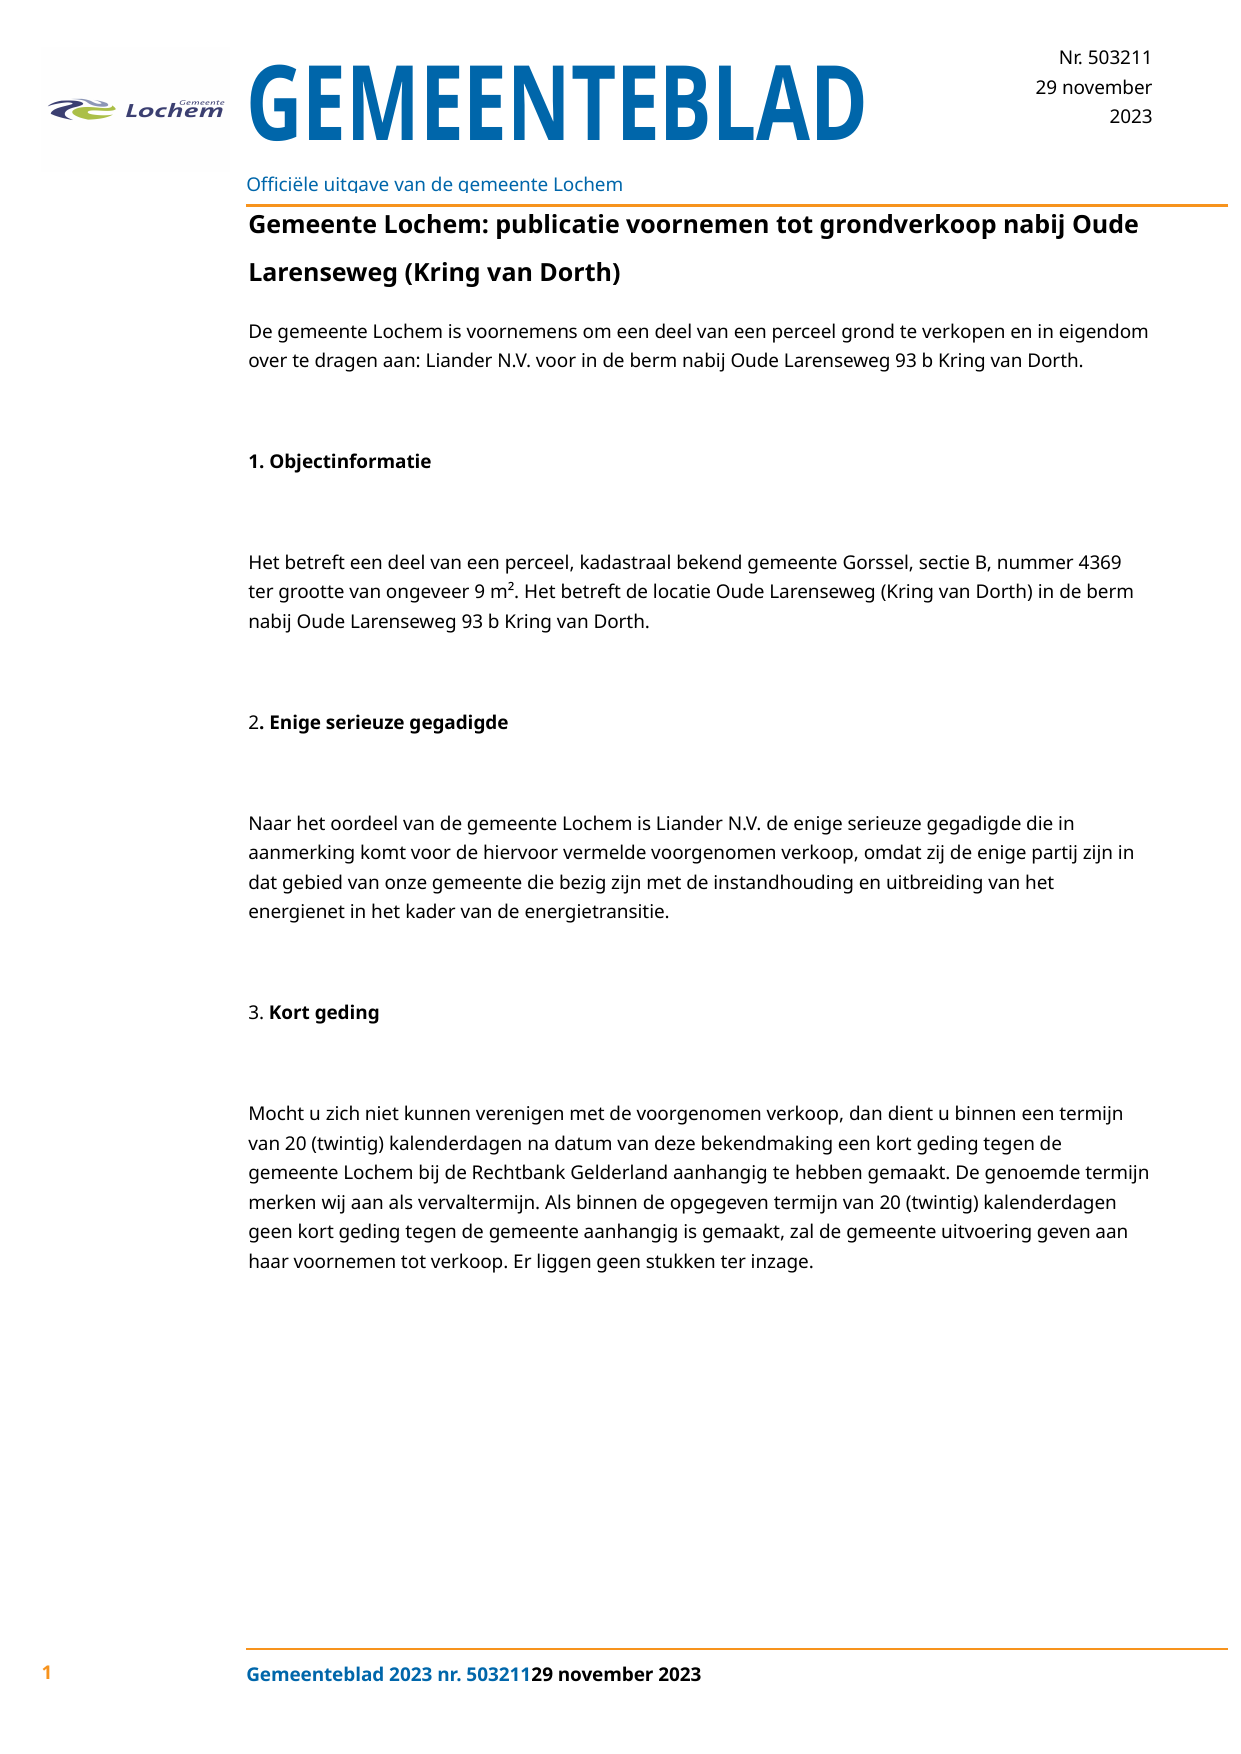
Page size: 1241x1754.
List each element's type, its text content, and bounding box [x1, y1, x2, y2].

text 1. Objectinformatie [248, 448, 1152, 474]
text 3. Kort geding [248, 999, 1152, 1025]
text Mocht u zich niet kunnen verenigen met de voorgenomen verkoop, dan dient u binnen een termijn van 20 (twintig) kalenderdagen na datum van deze bekendmaking een kort geding tegen de gemeente Lochem bij de Rechtbank Gelderland aanhangig te hebben gemaakt. De genoemde termijn merken wij aan als vervaltermijn. Als binnen de opgegeven termijn van 20 (twintig) kalenderdagen geen kort geding tegen de gemeente aanhangig is gemaakt, zal de gemeente uitvoering geven aan haar voornemen tot verkoop. Er liggen geen stukken ter inzage. [248, 1100, 1152, 1274]
text 2. Enige serieuze gegadigde [248, 709, 1152, 735]
text De gemeente Lochem is voornemens om een deel van een perceel grond te verkopen en in eigendom over te dragen aan: Liander N.V. voor in de berm nabij Oude Larenseweg 93 b Kring van Dorth. [248, 318, 1152, 373]
text Naar het oordeel van de gemeente Lochem is Liander N.V. de enige serieuze gegadigde die in aanmerking komt voor de hiervoor vermelde voorgenomen verkoop, omdat zij de enige partij zijn in dat gebied van onze gemeente die bezig zijn met de instandhouding en uitbreiding van het energienet in het kader van de energietransitie. [248, 810, 1152, 924]
text Gemeente Lochem: publicatie voornemen tot grondverkoop nabij Oude Larenseweg (Kring van Dorth) [248, 207, 1152, 288]
text Het betreft een deel van een perceel, kadastraal bekend gemeente Gorssel, sectie B, nummer 4369 ter grootte van ongeveer 9 m². Het betreft de locatie Oude Larenseweg (Kring van Dorth) in de berm nabij Oude Larenseweg 93 b Kring van Dorth. [248, 549, 1152, 634]
picture [41, 47, 231, 172]
